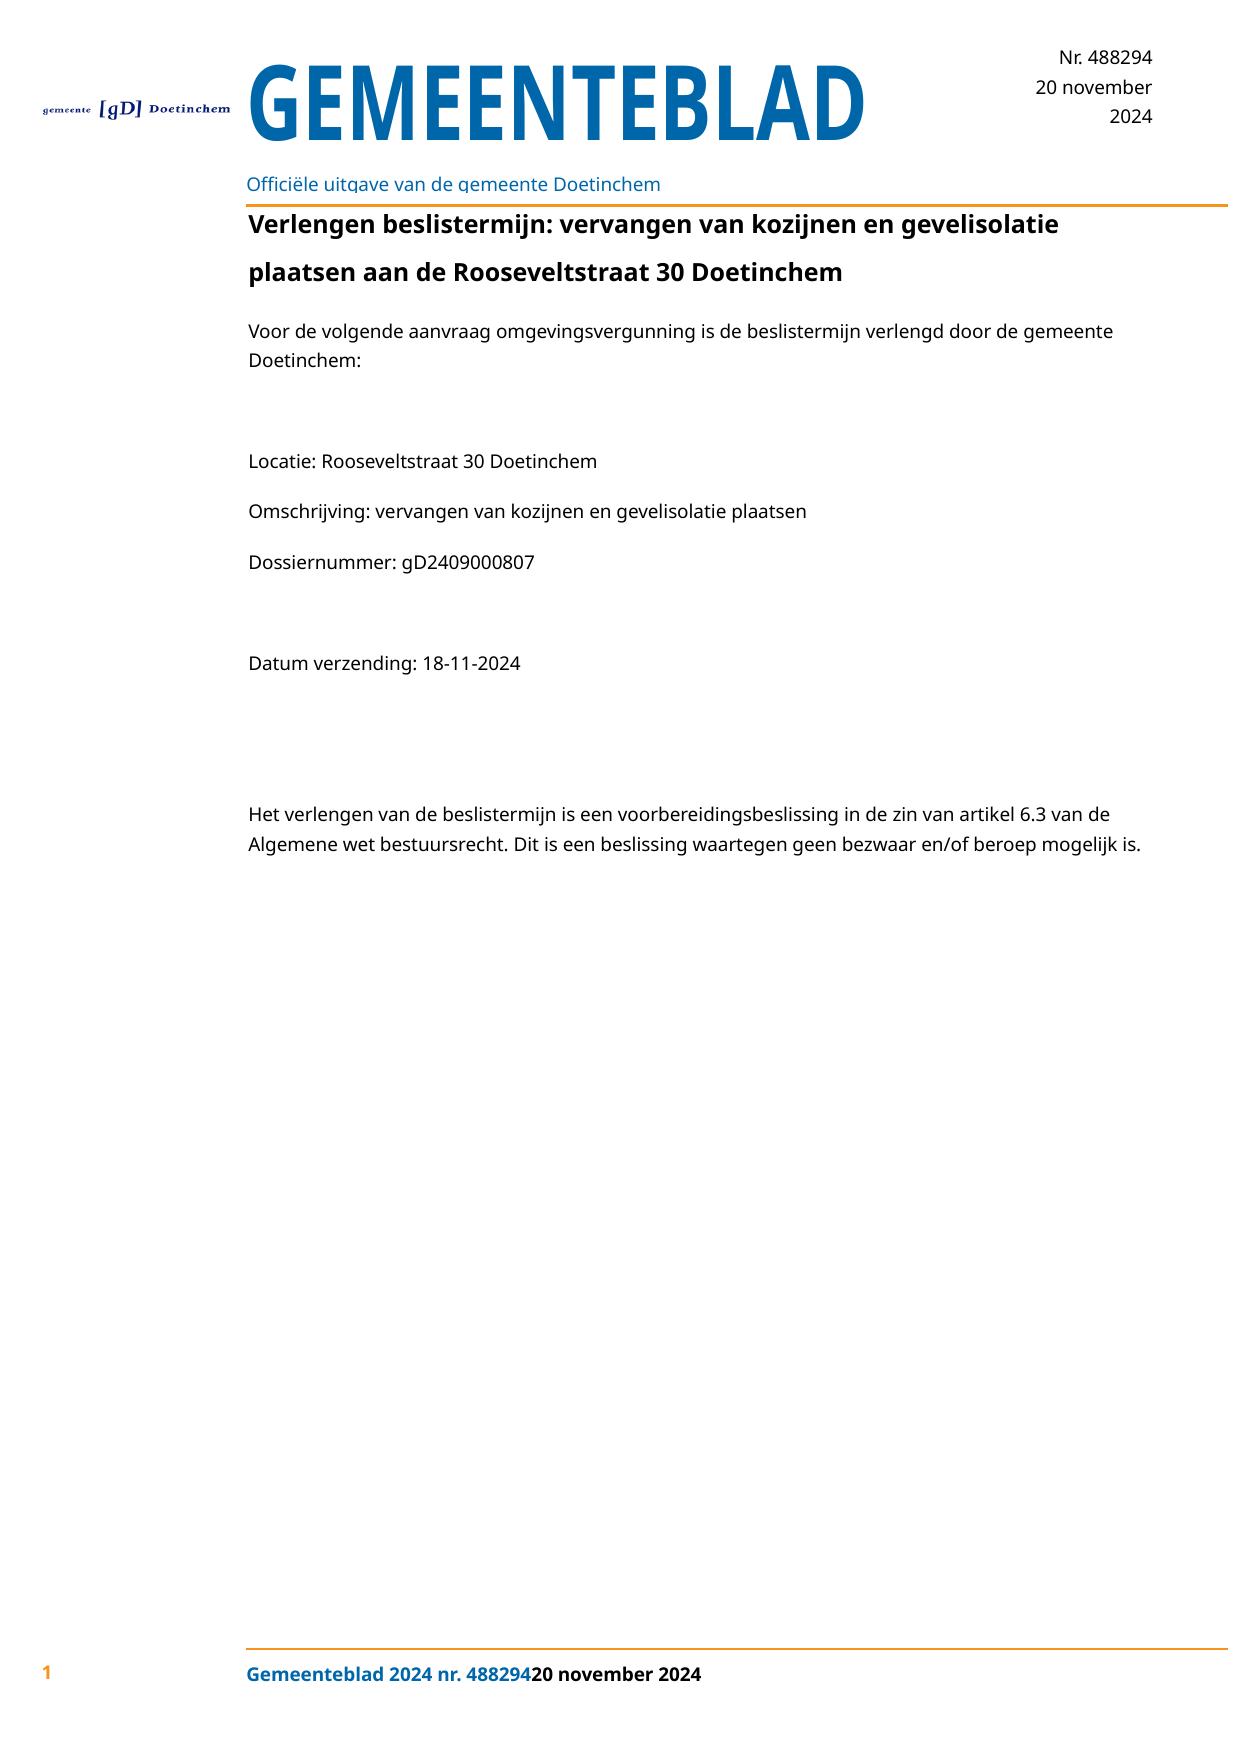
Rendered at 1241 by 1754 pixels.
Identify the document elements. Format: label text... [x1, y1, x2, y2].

text Het verlengen van de beslistermijn is een voorbereidingsbeslissing in de zin van artikel 6.3 van de Algemene wet bestuursrecht. Dit is een beslissing waartegen geen bezwaar en/of beroep mogelijk is. [248, 801, 1152, 857]
text Locatie: Rooseveltstraat 30 Doetinchem [248, 448, 1152, 474]
picture [41, 47, 231, 172]
text Dossiernummer: gD2409000807 [248, 549, 1152, 575]
text Voor de volgende aanvraag omgevingsvergunning is de beslistermijn verlengd door de gemeente Doetinchem: [248, 318, 1152, 373]
text Omschrijving: vervangen van kozijnen en gevelisolatie plaatsen [248, 499, 1152, 524]
text Datum verzending: 18-11-2024 [248, 650, 1152, 676]
text Verlengen beslistermijn: vervangen van kozijnen en gevelisolatie plaatsen aan de Rooseveltstraat 30 Doetinchem [248, 207, 1152, 288]
